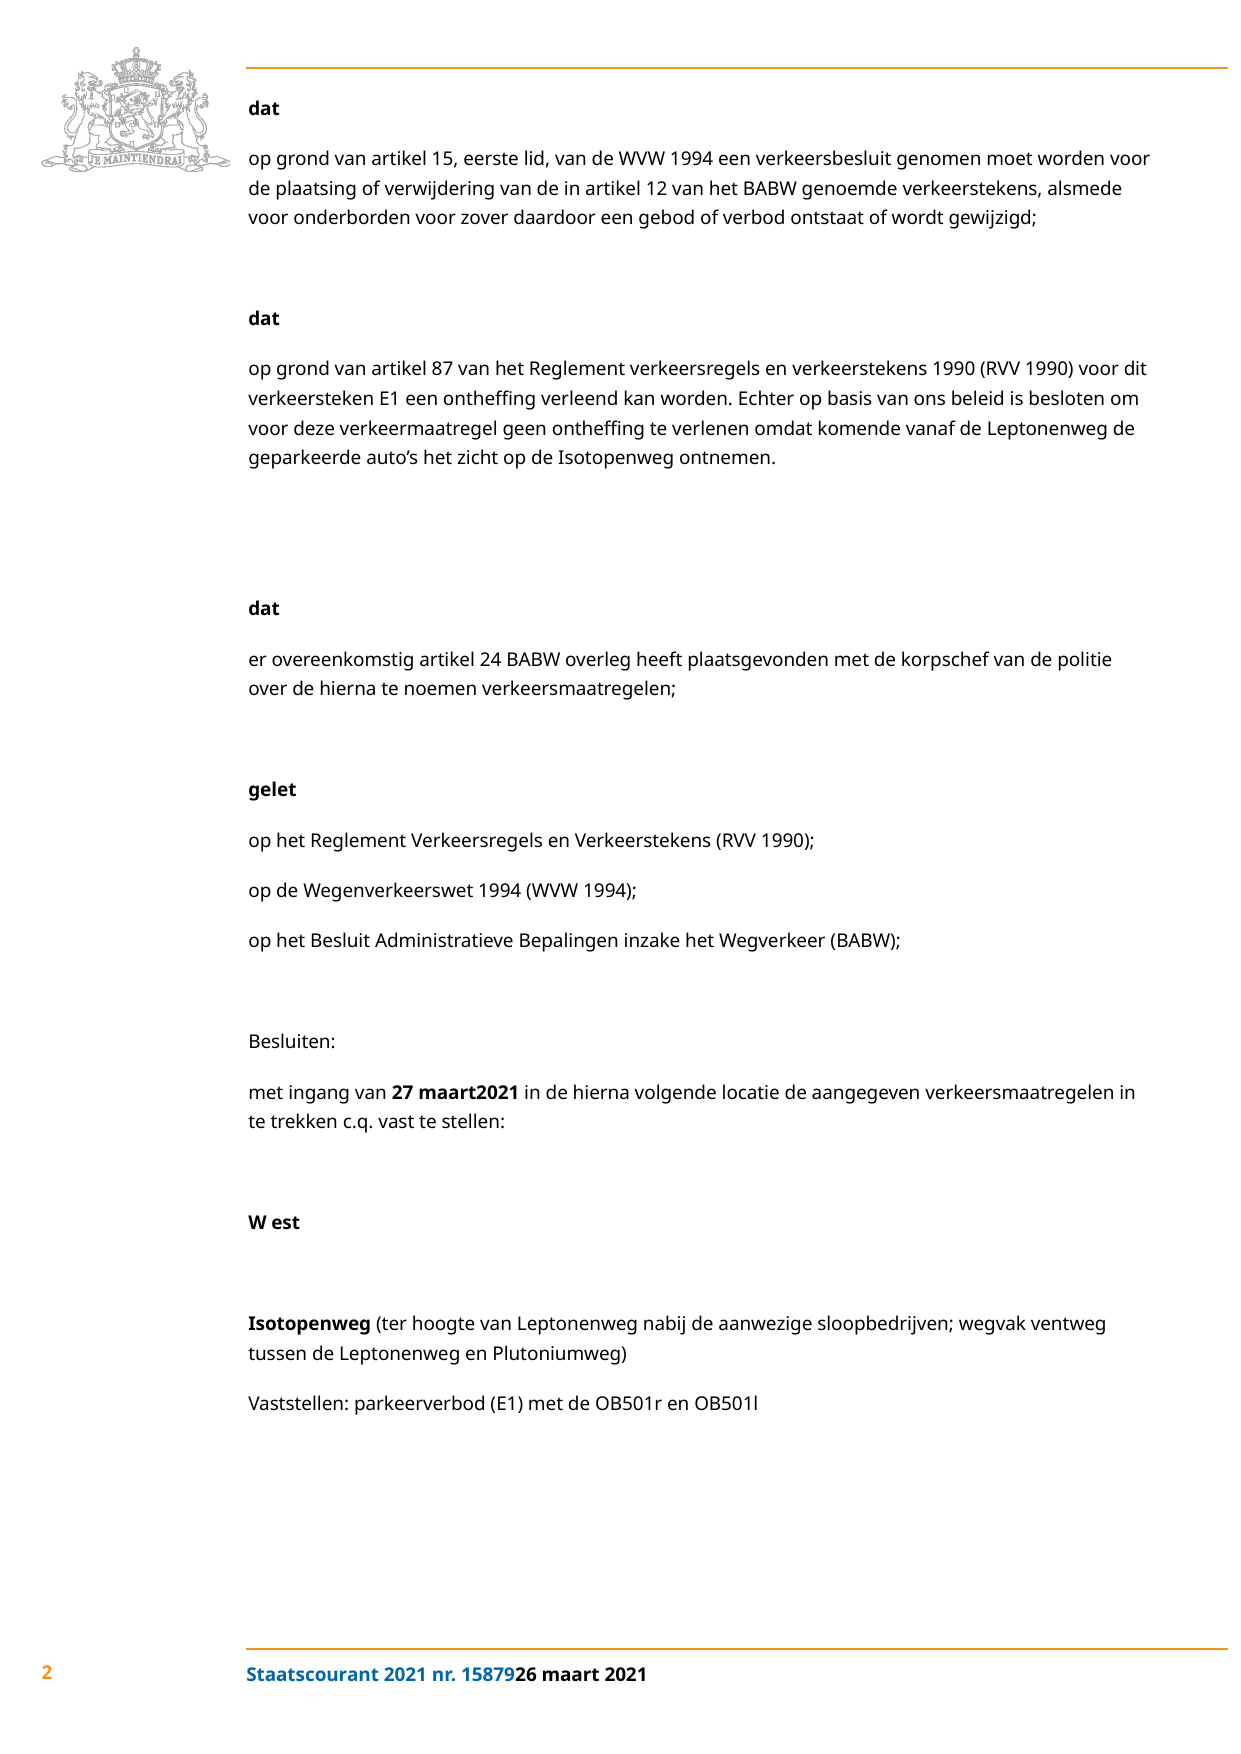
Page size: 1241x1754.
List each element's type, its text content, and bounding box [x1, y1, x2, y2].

text op de Wegenverkeerswet 1994 (WVW 1994); [248, 877, 1152, 903]
text met ingang van 27 maart2021 in de hierna volgende locatie de aangegeven verkeersmaatregelen in te trekken c.q. vast te stellen: [248, 1079, 1152, 1134]
text W est [248, 1209, 1152, 1235]
text op grond van artikel 87 van het Reglement verkeersregels en verkeerstekens 1990 (RVV 1990) voor dit verkeersteken E1 een ontheffing verleend kan worden. Echter op basis van ons beleid is besloten om voor deze verkeermaatregel geen ontheffing te verlenen omdat komende vanaf de Leptonenweg de geparkeerde auto’s het zicht op de Isotopenweg ontnemen. [248, 356, 1152, 470]
text op het Besluit Administratieve Bepalingen inzake het Wegverkeer (BABW); [248, 928, 1152, 953]
text dat [248, 95, 1152, 121]
picture [41, 47, 231, 172]
text dat [248, 596, 1152, 621]
text er overeenkomstig artikel 24 BABW overleg heeft plaatsgevonden met de korpschef van de politie over de hierna te noemen verkeersmaatregelen; [248, 646, 1152, 701]
text op het Reglement Verkeersregels en Verkeerstekens (RVV 1990); [248, 827, 1152, 853]
text Isotopenweg (ter hoogte van Leptonenweg nabij de aanwezige sloopbedrijven; wegvak ventweg tussen de Leptonenweg en Plutoniumweg) [248, 1310, 1152, 1366]
text gelet [248, 776, 1152, 802]
text Vaststellen: parkeerverbod (E1) met de OB501r en OB501l [248, 1390, 1152, 1416]
text Besluiten: [248, 1028, 1152, 1054]
text op grond van artikel 15, eerste lid, van de WVW 1994 een verkeersbesluit genomen moet worden voor de plaatsing of verwijdering van de in artikel 12 van het BABW genoemde verkeerstekens, alsmede voor onderborden voor zover daardoor een gebod of verbod ontstaat of wordt gewijzigd; [248, 145, 1152, 230]
text dat [248, 305, 1152, 331]
